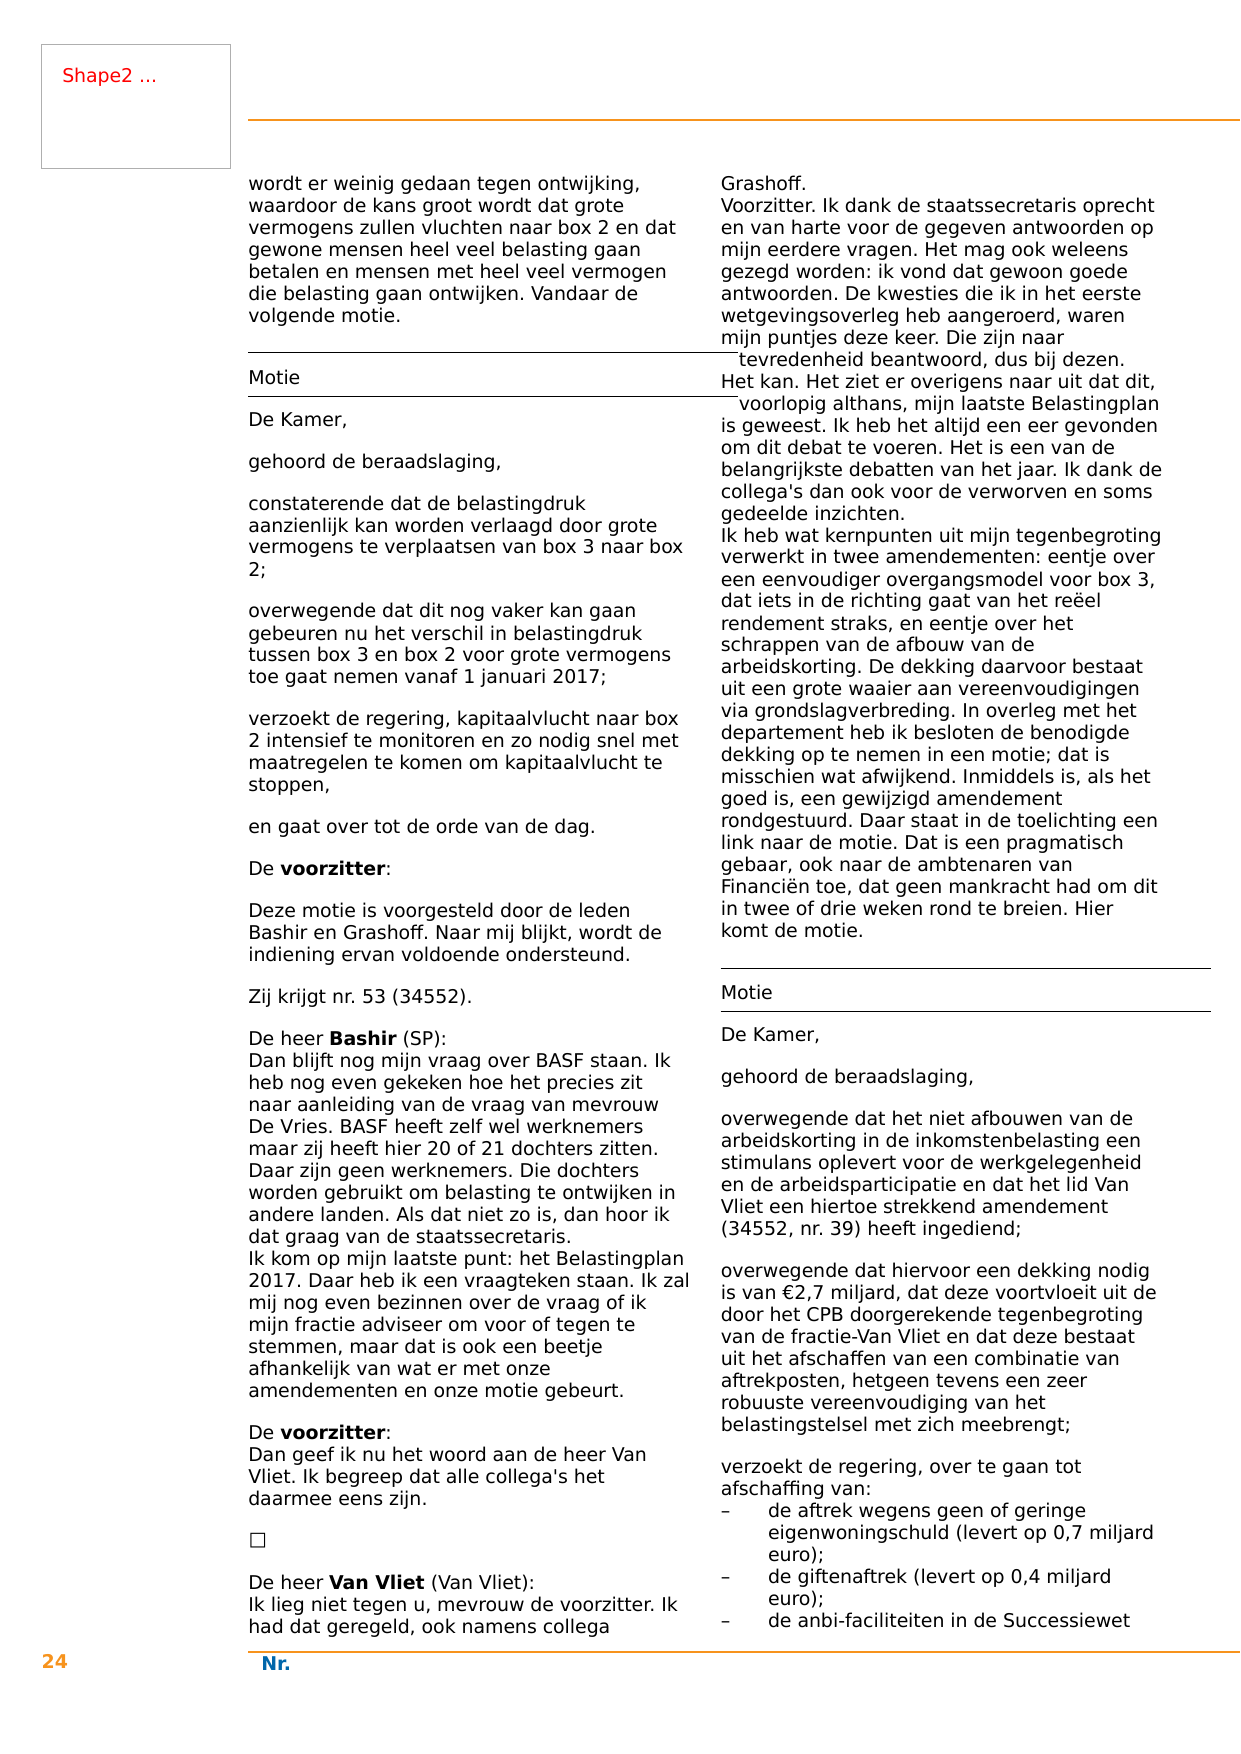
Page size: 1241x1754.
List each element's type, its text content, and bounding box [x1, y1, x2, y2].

list de aftrek wegens geen of geringe eigenwoningschuld (levert op 0,7 miljard euro); [721, 1499, 1163, 1566]
text Ik heb wat kernpunten uit mijn tegenbegroting verwerkt in twee amendementen: eentje over een eenvoudiger overgangsmodel voor box 3, dat iets in de richting gaat van het reëel rendement straks, en eentje over het schrappen van de afbouw van de arbeidskorting. De dekking daarvoor bestaat uit een grote waaier aan vereenvoudigingen via grondslagverbreding. In overleg met het departement heb ik besloten de benodigde dekking op te nemen in een motie; dat is misschien wat afwijkend. Inmiddels is, als het goed is, een gewijzigd amendement rondgestuurd. Daar staat in de toelichting een link naar de motie. Dat is een pragmatisch gebaar, ook naar de ambtenaren van Financiën toe, dat geen mankracht had om dit in twee of drie weken rond te breien. Hier komt de motie. [721, 524, 1163, 942]
text overwegende dat hiervoor een dekking nodig is van €2,7 miljard, dat deze voortvloeit uit de door het CPB doorgerekende tegenbegroting van de fractie-Van Vliet en dat deze bestaat uit het afschaffen van een combinatie van aftrekposten, hetgeen tevens een zeer robuuste vereenvoudiging van het belastingstelsel met zich meebrengt; [721, 1260, 1163, 1436]
text De heer Bashir (SP): [248, 1028, 691, 1050]
text Dan geef ik nu het woord aan de heer Van Vliet. Ik begreep dat alle collega's het daarmee eens zijn. [248, 1444, 691, 1510]
text verzoekt de regering, over te gaan tot afschaffing van: [721, 1456, 1163, 1499]
text overwegende dat dit nog vaker kan gaan gebeuren nu het verschil in belastingdruk tussen box 3 en box 2 voor grote vermogens toe gaat nemen vanaf 1 januari 2017; [248, 600, 691, 688]
text De voorzitter: [248, 1422, 691, 1444]
text overwegende dat het niet afbouwen van de arbeidskorting in de inkomstenbelasting een stimulans oplevert voor de werkgelegenheid en de arbeidsparticipatie en dat het lid Van Vliet een hiertoe strekkend amendement (34552, nr. 39) heeft ingediend; [721, 1108, 1163, 1240]
text Ik kom op mijn laatste punt: het Belastingplan 2017. Daar heb ik een vraagteken staan. Ik zal mij nog even bezinnen over de vraag of ik mijn fractie adviseer om voor of tegen te stemmen, maar dat is ook een beetje afhankelijk van wat er met onze amendementen en onze motie gebeurt. [248, 1248, 691, 1402]
text gehoord de beraadslaging, [721, 1066, 1163, 1088]
list de giftenaftrek (levert op 0,4 miljard euro); [721, 1566, 1163, 1609]
list de anbi-faciliteiten in de Successiewet [721, 1609, 1163, 1631]
text De Kamer, [721, 1024, 1163, 1046]
text Dan blijft nog mijn vraag over BASF staan. Ik heb nog even gekeken hoe het precies zit naar aanleiding van de vraag van mevrouw De Vries. BASF heeft zelf wel werknemers maar zij heeft hier 20 of 21 dochters zitten. Daar zijn geen werknemers. Die dochters worden gebruikt om belasting te ontwijken in andere landen. Als dat niet zo is, dan hoor ik dat graag van de staatssecretaris. [248, 1050, 691, 1248]
text De heer Van Vliet (Van Vliet): [248, 1572, 691, 1594]
text Motie [721, 982, 1163, 1004]
text De voorzitter: [248, 858, 691, 880]
text verzoekt de regering, kapitaalvlucht naar box 2 intensief te monitoren en zo nodig snel met maatregelen te komen om kapitaalvlucht te stoppen, [248, 708, 691, 796]
text constaterende dat de belastingdruk aanzienlijk kan worden verlaagd door grote vermogens te verplaatsen van box 3 naar box 2; [248, 492, 691, 580]
text Voorzitter. Ik dank de staatssecretaris oprecht en van harte voor de gegeven antwoorden op mijn eerdere vragen. Het mag ook weleens gezegd worden: ik vond dat gewoon goede antwoorden. De kwesties die ik in het eerste wetgevingsoverleg heb aangeroerd, waren mijn puntjes deze keer. Die zijn naar tevredenheid beantwoord, dus bij dezen. Het kan. Het ziet er overigens naar uit dat dit, voorlopig althans, mijn laatste Belastingplan is geweest. Ik heb het altijd een eer gevonden om dit debat te voeren. Het is een van de belangrijkste debatten van het jaar. Ik dank de collega's dan ook voor de verworven en soms gedeelde inzichten. [721, 195, 1163, 524]
text Ik lieg niet tegen u, mevrouw de voorzitter. Ik had dat geregeld, ook namens collega [248, 1594, 691, 1638]
text Zij krijgt nr. 53 (34552). [248, 986, 691, 1008]
text gehoord de beraadslaging, [248, 451, 691, 472]
text Motie [248, 367, 691, 388]
text en gaat over tot de orde van de dag. [248, 816, 691, 838]
text ⬜ [248, 1530, 691, 1552]
text Grashoff. [721, 173, 1163, 195]
text Deze motie is voorgesteld door de leden Bashir en Grashoff. Naar mij blijkt, wordt de indiening ervan voldoende ondersteund. [248, 900, 691, 966]
text wordt er weinig gedaan tegen ontwijking, waardoor de kans groot wordt dat grote vermogens zullen vluchten naar box 2 en dat gewone mensen heel veel belasting gaan betalen en mensen met heel veel vermogen die belasting gaan ontwijken. Vandaar de volgende motie. [248, 173, 691, 327]
text De Kamer, [248, 408, 691, 431]
